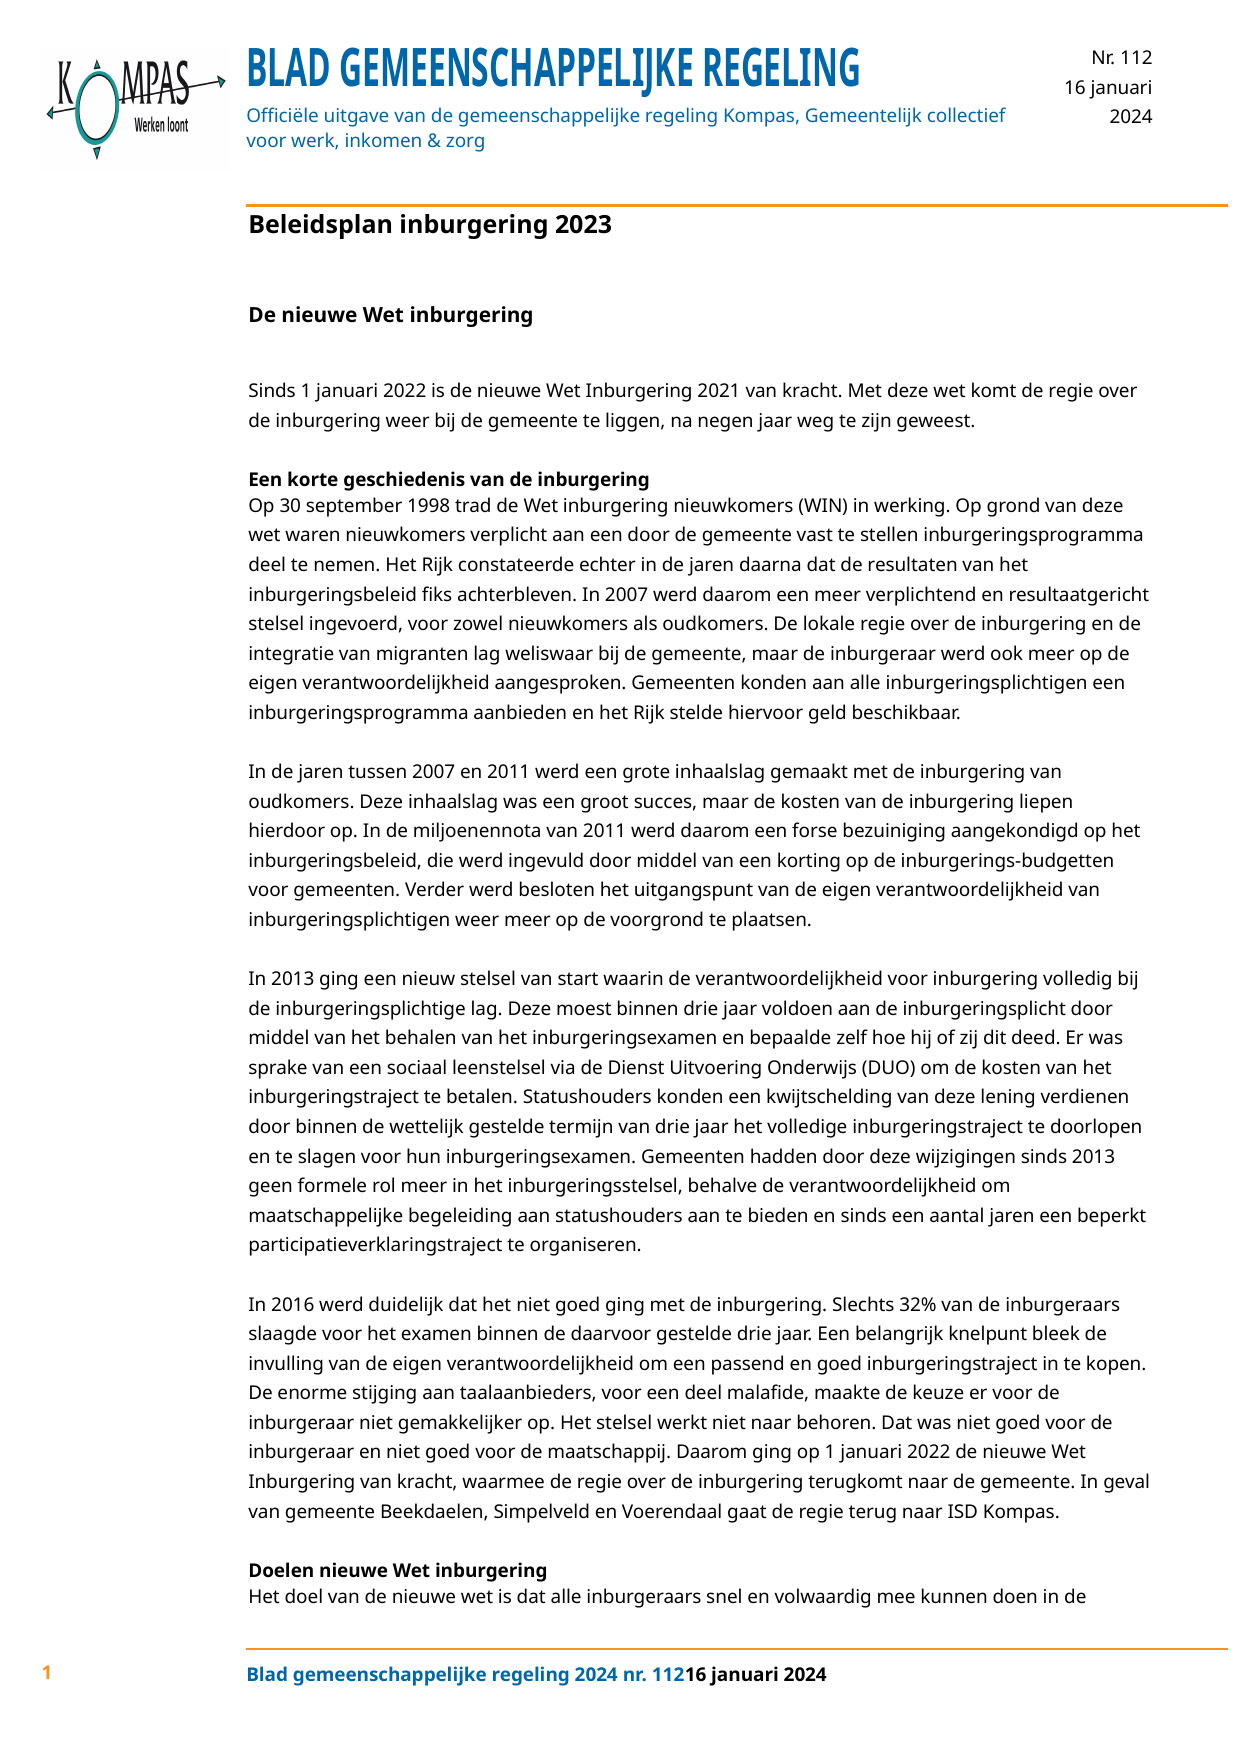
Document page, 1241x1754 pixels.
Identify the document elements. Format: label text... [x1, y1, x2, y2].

picture [41, 47, 231, 172]
text In 2013 ging een nieuw stelsel van start waarin de verantwoordelijkheid voor inburgering volledig bij de inburgeringsplichtige lag. Deze moest binnen drie jaar voldoen aan de inburgeringsplicht door middel van het behalen van het inburgeringsexamen en bepaalde zelf hoe hij of zij dit deed. Er was sprake van een sociaal leenstelsel via de Dienst Uitvoering Onderwijs (DUO) om de kosten van het inburgeringstraject te betalen. Statushouders konden een kwijtschelding van deze lening verdienen door binnen de wettelijk gestelde termijn van drie jaar het volledige inburgeringstraject te doorlopen en te slagen voor hun inburgeringsexamen. Gemeenten hadden door deze wijzigingen sinds 2013 geen formele rol meer in het inburgeringsstelsel, behalve de verantwoordelijkheid om maatschappelijke begeleiding aan statushouders aan te bieden en sinds een aantal jaren een beperkt participatieverklaringstraject te organiseren. [248, 965, 1152, 1257]
text In de jaren tussen 2007 en 2011 werd een grote inhaalslag gemaakt met de inburgering van oudkomers. Deze inhaalslag was een groot succes, maar de kosten van de inburgering liepen hierdoor op. In de miljoenennota van 2011 werd daarom een forse bezuiniging aangekondigd op het inburgeringsbeleid, die werd ingevuld door middel van een korting op de inburgerings-budgetten voor gemeenten. Verder werd besloten het uitgangspunt van de eigen verantwoordelijkheid van inburgeringsplichtigen weer meer op de voorgrond te plaatsen. [248, 758, 1152, 932]
text In 2016 werd duidelijk dat het niet goed ging met de inburgering. Slechts 32% van de inburgeraars slaagde voor het examen binnen de daarvoor gestelde drie jaar. Een belangrijk knelpunt bleek de invulling van de eigen verantwoordelijkheid om een passend en goed inburgeringstraject in te kopen. De enorme stijging aan taalaanbieders, voor een deel malafide, maakte de keuze er voor de inburgeraar niet gemakkelijker op. Het stelsel werkt niet naar behoren. Dat was niet goed voor de inburgeraar en niet goed voor de maatschappij. Daarom ging op 1 januari 2022 de nieuwe Wet Inburgering van kracht, waarmee de regie over de inburgering terugkomt naar de gemeente. In geval van gemeente Beekdaelen, Simpelveld en Voerendaal gaat de regie terug naar ISD Kompas. [248, 1291, 1152, 1524]
text Op 30 september 1998 trad de Wet inburgering nieuwkomers (WIN) in werking. Op grond van deze wet waren nieuwkomers verplicht aan een door de gemeente vast te stellen inburgeringsprogramma deel te nemen. Het Rijk constateerde echter in de jaren daarna dat de resultaten van het inburgeringsbeleid fiks achterbleven. In 2007 werd daarom een meer verplichtend en resultaatgericht stelsel ingevoerd, voor zowel nieuwkomers als oudkomers. De lokale regie over de inburgering en de integratie van migranten lag weliswaar bij de gemeente, maar de inburgeraar werd ook meer op de eigen verantwoordelijkheid aangesproken. Gemeenten konden aan alle inburgeringsplichtigen een inburgeringsprogramma aanbieden en het Rijk stelde hiervoor geld beschikbaar. [248, 492, 1152, 725]
text Beleidsplan inburgering 2023 [248, 207, 1152, 241]
text Een korte geschiedenis van de inburgering [248, 466, 1152, 492]
text Sinds 1 januari 2022 is de nieuwe Wet Inburgering 2021 van kracht. Met deze wet komt de regie over de inburgering weer bij de gemeente te liggen, na negen jaar weg te zijn geweest. [248, 378, 1152, 433]
text Doelen nieuwe Wet inburgering [248, 1557, 1152, 1583]
text De nieuwe Wet inburgering [248, 300, 1152, 328]
text Het doel van de nieuwe wet is dat alle inburgeraars snel en volwaardig mee kunnen doen in de [248, 1583, 1152, 1608]
